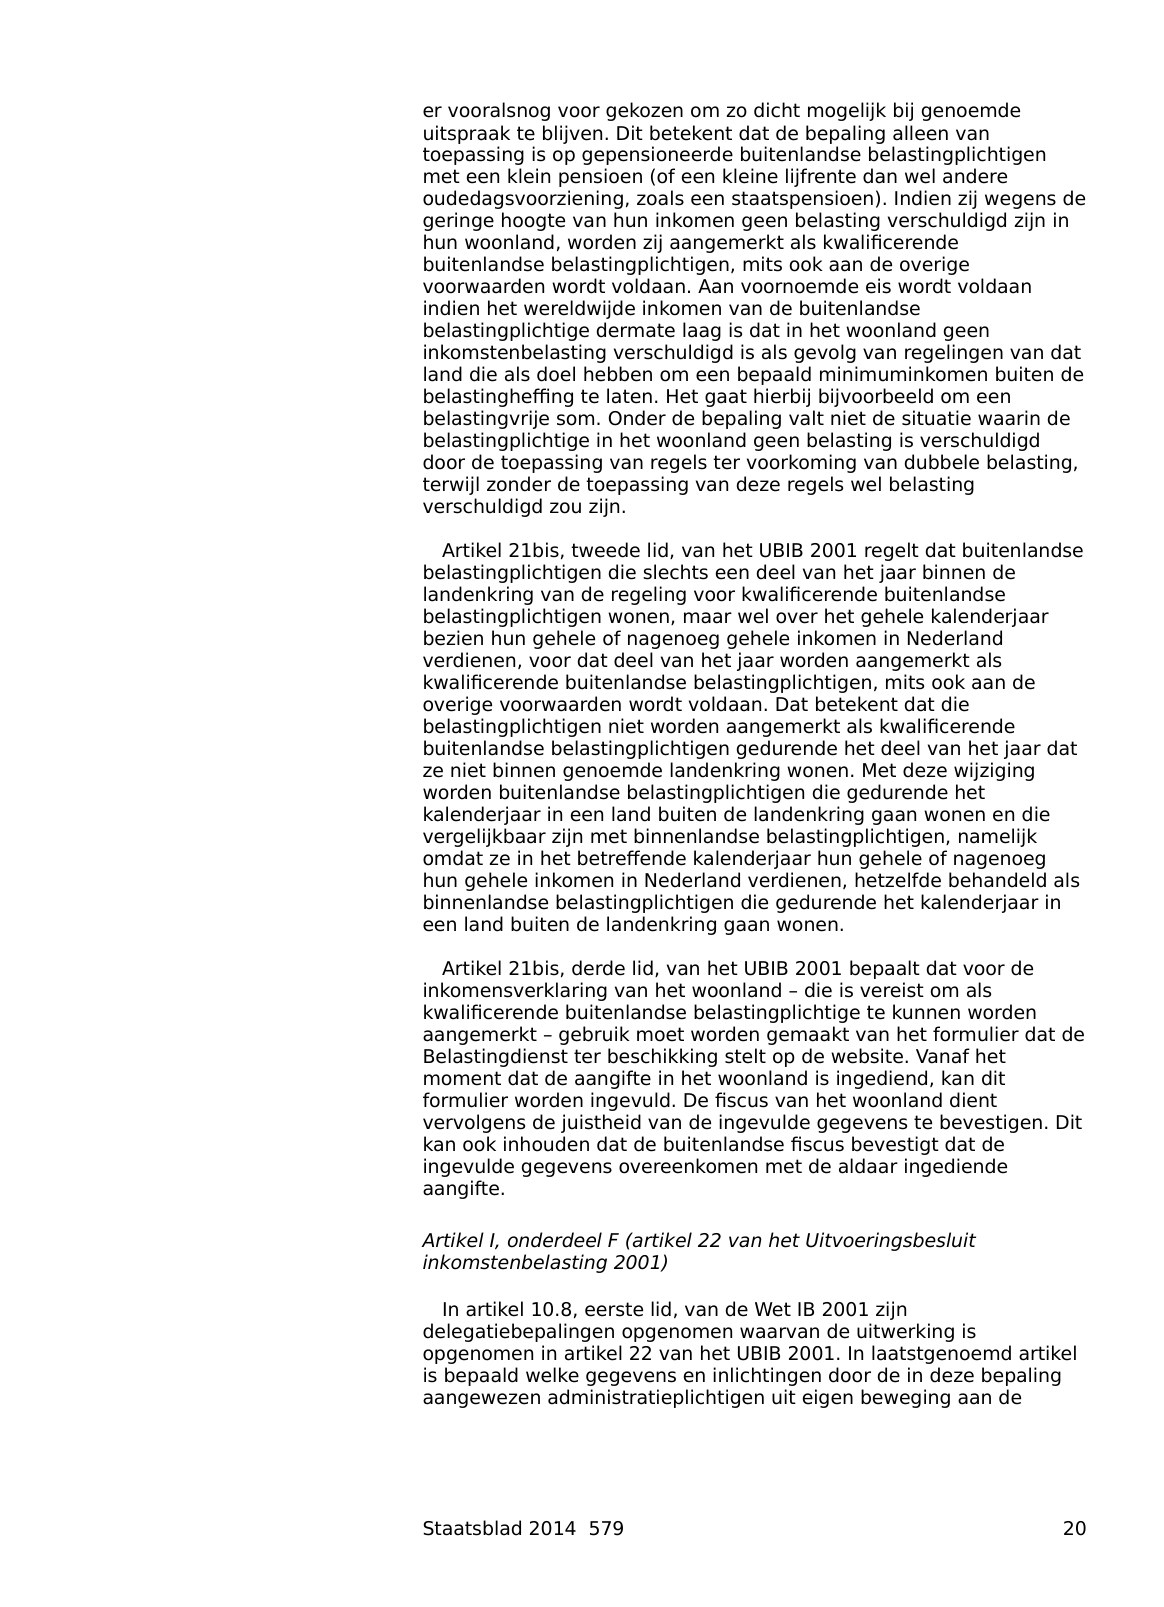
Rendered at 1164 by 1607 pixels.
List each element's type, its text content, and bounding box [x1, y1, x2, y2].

text er vooralsnog voor gekozen om zo dicht mogelijk bij genoemde uitspraak te blijven. Dit betekent dat de bepaling alleen van toepassing is op gepensioneerde buitenlandse belastingplichtigen met een klein pensioen (of een kleine lijfrente dan wel andere oudedagsvoorziening, zoals een staatspensioen). Indien zij wegens de geringe hoogte van hun inkomen geen belasting verschuldigd zijn in hun woonland, worden zij aangemerkt als kwalificerende buitenlandse belastingplichtigen, mits ook aan de overige voorwaarden wordt voldaan. Aan voornoemde eis wordt voldaan indien het wereldwijde inkomen van de buitenlandse belastingplichtige dermate laag is dat in het woonland geen inkomstenbelasting verschuldigd is als gevolg van regelingen van dat land die als doel hebben om een bepaald minimuminkomen buiten de belastingheffing te laten. Het gaat hierbij bijvoorbeeld om een belastingvrije som. Onder de bepaling valt niet de situatie waarin de belastingplichtige in het woonland geen belasting is verschuldigd door de toepassing van regels ter voorkoming van dubbele belasting, terwijl zonder de toepassing van deze regels wel belasting verschuldigd zou zijn. [422, 100, 1087, 518]
text Artikel 21bis, derde lid, van het UBIB 2001 bepaalt dat voor de inkomensverklaring van het woonland – die is vereist om als kwalificerende buitenlandse belastingplichtige te kunnen worden aangemerkt – gebruik moet worden gemaakt van het formulier dat de Belastingdienst ter beschikking stelt op de website. Vanaf het moment dat de aangifte in het woonland is ingediend, kan dit formulier worden ingevuld. De fiscus van het woonland dient vervolgens de juistheid van de ingevulde gegevens te bevestigen. Dit kan ook inhouden dat de buitenlandse fiscus bevestigt dat de ingevulde gegevens overeenkomen met de aldaar ingediende aangifte. [422, 958, 1087, 1200]
subtitle Artikel I, onderdeel F (artikel 22 van het Uitvoeringsbesluit inkomstenbelasting 2001) [422, 1230, 1087, 1274]
text Artikel 21bis, tweede lid, van het UBIB 2001 regelt dat buitenlandse belastingplichtigen die slechts een deel van het jaar binnen de landenkring van de regeling voor kwalificerende buitenlandse belastingplichtigen wonen, maar wel over het gehele kalenderjaar bezien hun gehele of nagenoeg gehele inkomen in Nederland verdienen, voor dat deel van het jaar worden aangemerkt als kwalificerende buitenlandse belastingplichtigen, mits ook aan de overige voorwaarden wordt voldaan. Dat betekent dat die belastingplichtigen niet worden aangemerkt als kwalificerende buitenlandse belastingplichtigen gedurende het deel van het jaar dat ze niet binnen genoemde landenkring wonen. Met deze wijziging worden buitenlandse belastingplichtigen die gedurende het kalenderjaar in een land buiten de landenkring gaan wonen en die vergelijkbaar zijn met binnenlandse belastingplichtigen, namelijk omdat ze in het betreffende kalenderjaar hun gehele of nagenoeg hun gehele inkomen in Nederland verdienen, hetzelfde behandeld als binnenlandse belastingplichtigen die gedurende het kalenderjaar in een land buiten de landenkring gaan wonen. [422, 540, 1087, 936]
text In artikel 10.8, eerste lid, van de Wet IB 2001 zijn delegatiebepalingen opgenomen waarvan de uitwerking is opgenomen in artikel 22 van het UBIB 2001. In laatstgenoemd artikel is bepaald welke gegevens en inlichtingen door de in deze bepaling aangewezen administratieplichtigen uit eigen beweging aan de [422, 1299, 1087, 1409]
